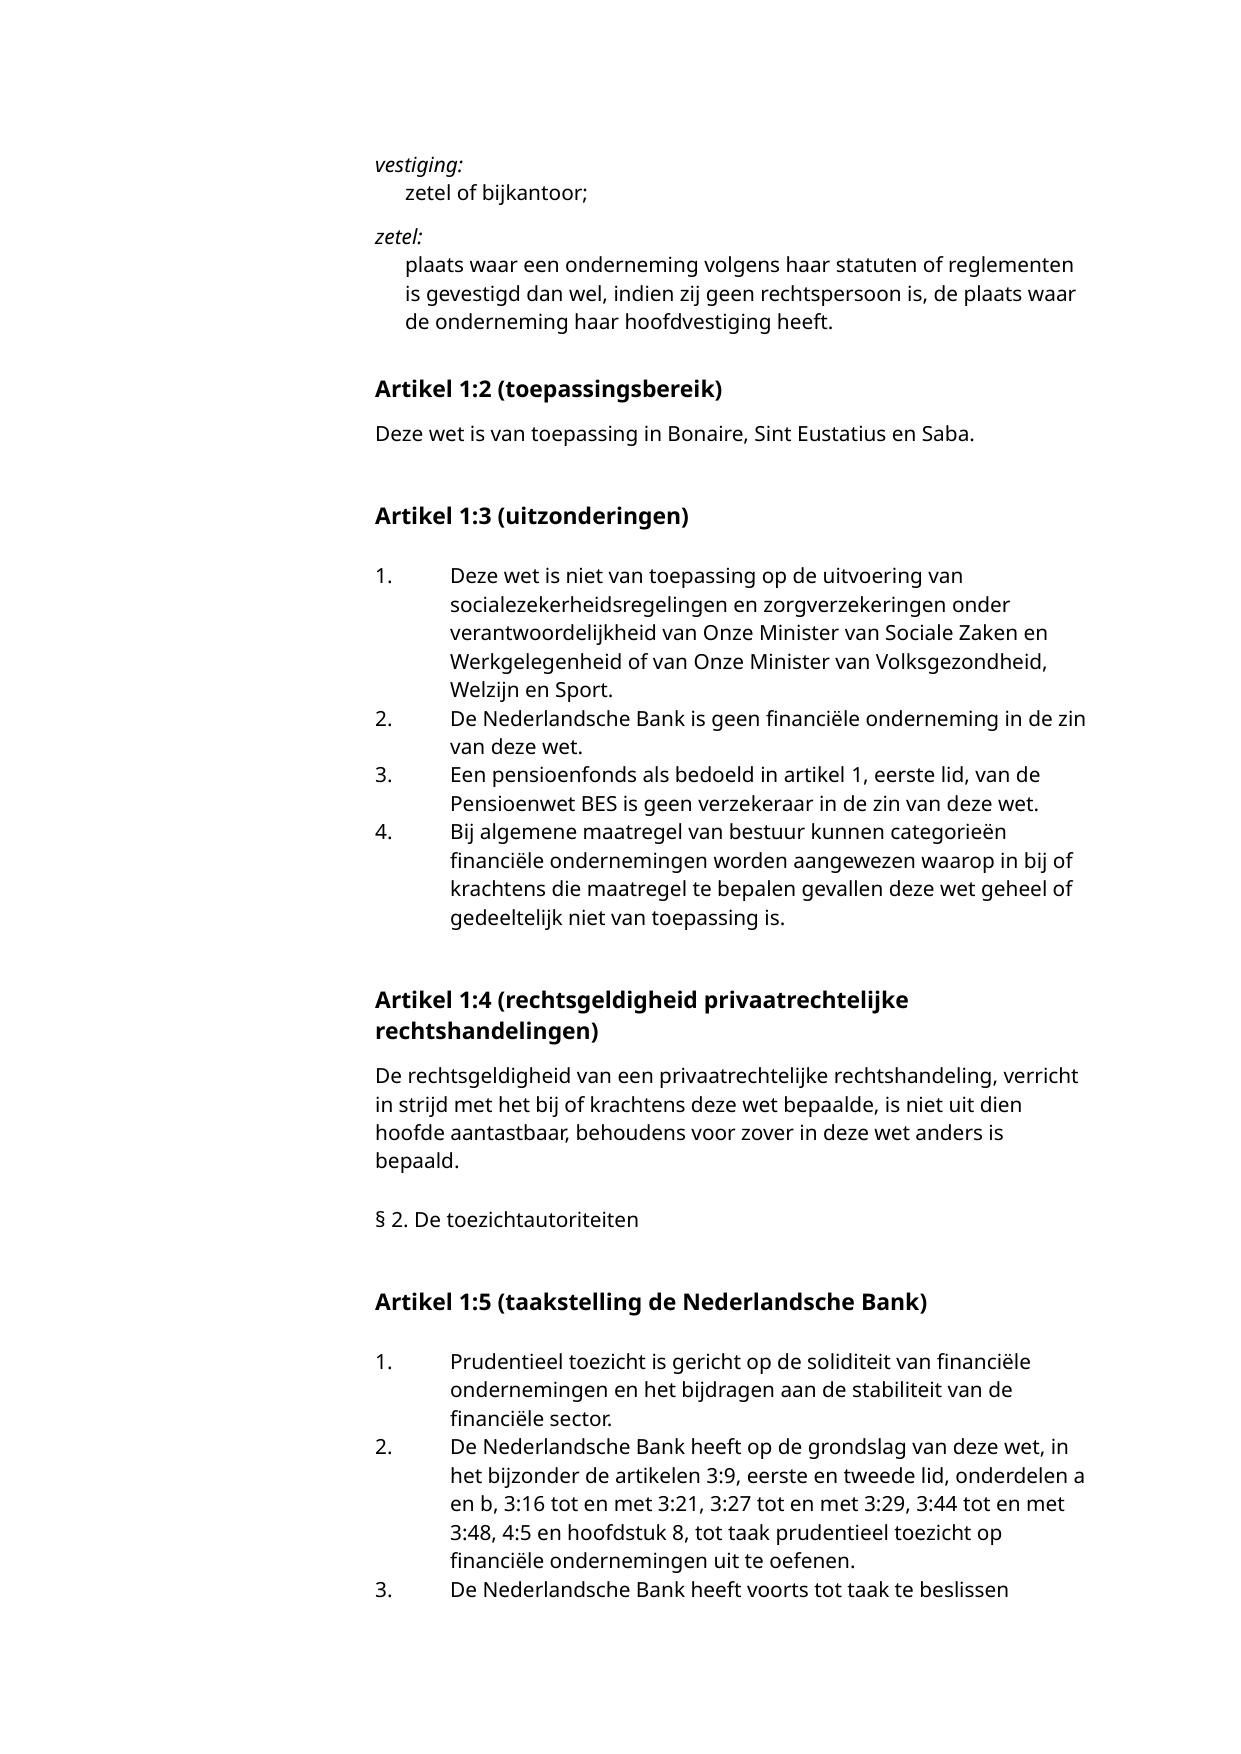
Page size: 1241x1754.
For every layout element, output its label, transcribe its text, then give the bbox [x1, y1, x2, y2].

text De rechtsgeldigheid van een privaatrechtelijke rechtshandeling, verricht in strijd met het bij of krachtens deze wet bepaalde, is niet uit dien hoofde aantastbaar, behoudens voor zover in deze wet anders is bepaald. [375, 1061, 1090, 1175]
list De Nederlandsche Bank heeft op de grondslag van deze wet, in het bijzonder de artikelen 3:9, eerste en tweede lid, onderdelen a en b, 3:16 tot en met 3:21, 3:27 tot en met 3:29, 3:44 tot en met 3:48, 4:5 en hoofdstuk 8, tot taak prudentieel toezicht op financiële ondernemingen uit te oefenen. [375, 1432, 1090, 1575]
subtitle Artikel 1:2 (toepassingsbereik) [375, 373, 1090, 404]
text zetel of bijkantoor; [405, 178, 1090, 207]
text plaats waar een onderneming volgens haar statuten of reglementen is gevestigd dan wel, indien zij geen rechtspersoon is, de plaats waar de onderneming haar hoofdvestiging heeft. [405, 250, 1090, 336]
text zetel: [375, 222, 1090, 250]
list De Nederlandsche Bank heeft voorts tot taak te beslissen [375, 1575, 1090, 1603]
subtitle Artikel 1:5 (taakstelling de Nederlandsche Bank) [375, 1286, 1090, 1317]
list Prudentieel toezicht is gericht op de soliditeit van financiële ondernemingen en het bijdragen aan de stabiliteit van de financiële sector. [375, 1347, 1090, 1432]
list Bij algemene maatregel van bestuur kunnen categorieën financiële ondernemingen worden aangewezen waarop in bij of krachtens die maatregel te bepalen gevallen deze wet geheel of gedeeltelijk niet van toepassing is. [375, 817, 1090, 931]
list De Nederlandsche Bank is geen financiële onderneming in de zin van deze wet. [375, 704, 1090, 761]
text Deze wet is van toepassing in Bonaire, Sint Eustatius en Saba. [375, 419, 1090, 448]
list Een pensioenfonds als bedoeld in artikel 1, eerste lid, van de Pensioenwet BES is geen verzekeraar in de zin van deze wet. [375, 761, 1090, 817]
list Deze wet is niet van toepassing op de uitvoering van socialezekerheidsregelingen en zorgverzekeringen onder verantwoordelijkheid van Onze Minister van Sociale Zaken en Werkgelegenheid of van Onze Minister van Volksgezondheid, Welzijn en Sport. [375, 562, 1090, 704]
subtitle § 2. De toezichtautoriteiten [375, 1205, 1090, 1233]
subtitle Artikel 1:4 (rechtsgeldigheid privaatrechtelijke rechtshandelingen) [375, 984, 1090, 1046]
subtitle Artikel 1:3 (uitzonderingen) [375, 500, 1090, 532]
text vestiging: [375, 150, 1090, 178]
